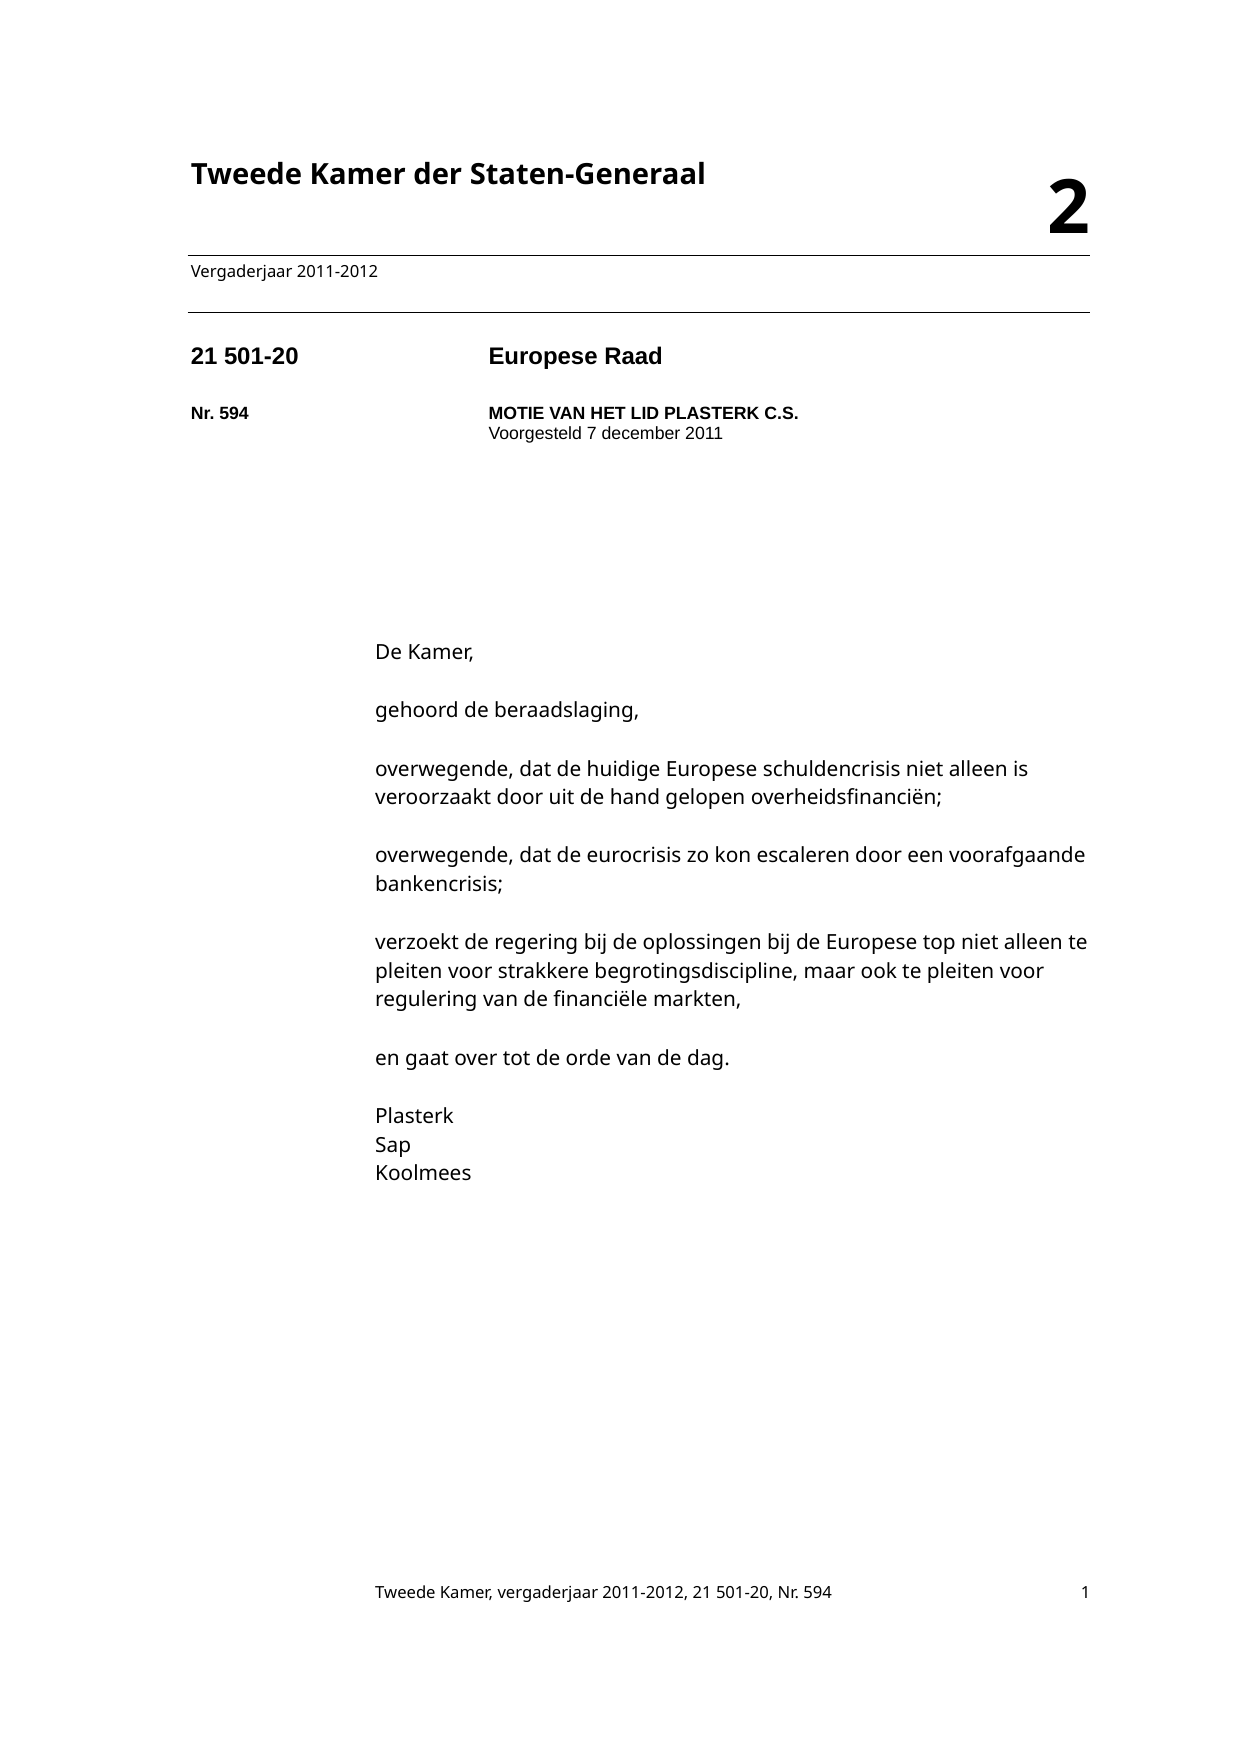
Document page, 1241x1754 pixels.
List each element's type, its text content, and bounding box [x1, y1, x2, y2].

table_cell [188, 313, 485, 339]
text Plasterk [375, 1101, 1090, 1130]
text verzoekt de regering bij de oplossingen bij de Europese top niet alleen te pleiten voor strakkere begrotingsdiscipline, maar ook te pleiten voor regulering van de financiële markten, [375, 927, 1090, 1013]
text Sap [375, 1130, 1090, 1158]
table_cell Europese Raad [485, 339, 1090, 399]
table_header Tweede Kamer der Staten-Generaal [188, 150, 909, 255]
text gehoord de beraadslaging, [375, 695, 1090, 724]
text en gaat over tot de orde van de dag. [375, 1043, 1090, 1071]
table_cell 21 501-20 [188, 339, 485, 399]
table_cell Nr. 594 [188, 399, 485, 518]
text Koolmees [375, 1158, 1090, 1187]
text overwegende, dat de eurocrisis zo kon escaleren door een voorafgaande bankencrisis; [375, 841, 1090, 897]
table_cell [485, 313, 1090, 339]
table_cell [485, 256, 1090, 312]
text overwegende, dat de huidige Europese schuldencrisis niet alleen is veroorzaakt door uit de hand gelopen overheidsfinanciën; [375, 754, 1090, 811]
table_cell MOTIE VAN HET LID PLASTERK C.S. Voorgesteld 7 december 2011 [485, 399, 1090, 518]
text De Kamer, [375, 637, 1090, 665]
table_cell Vergaderjaar 2011-2012 [188, 256, 485, 312]
table_header 2 [910, 150, 1090, 255]
